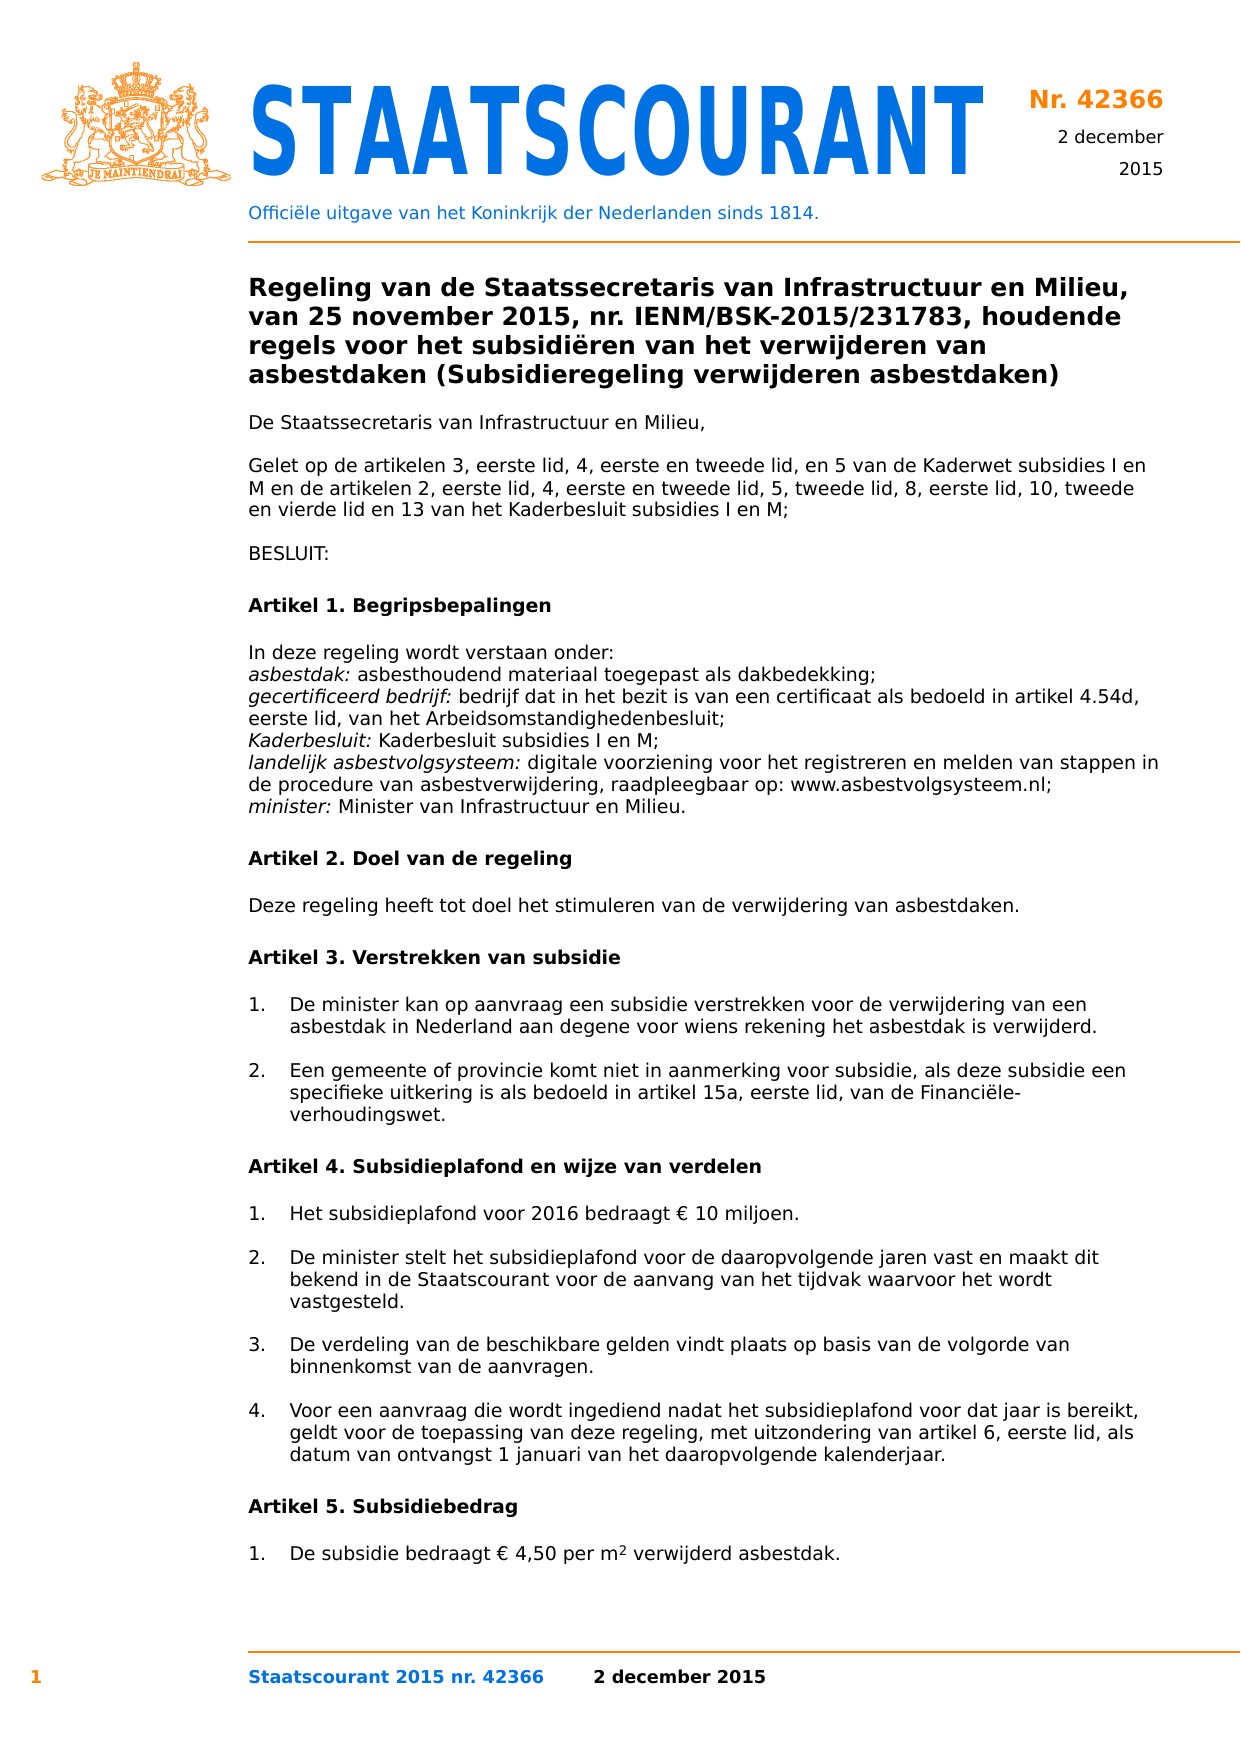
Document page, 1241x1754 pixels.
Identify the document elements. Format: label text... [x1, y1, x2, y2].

subtitle Regeling van de Staatssecretaris van Infrastructuur en Milieu, van 25 november 2015, nr. IENM/BSK-2015/231783, houdende regels voor het subsidiëren van het verwijderen van asbestdaken (Subsidieregeling verwijderen asbestdaken) [248, 273, 1163, 390]
table_cell Officiële uitgave van het Koninkrijk der Nederlanden sinds 1814. [248, 203, 1240, 241]
text In deze regeling wordt verstaan onder: [248, 642, 1163, 664]
subtitle Artikel 1. Begripsbepalingen [248, 595, 1163, 617]
text Kaderbesluit: Kaderbesluit subsidies I en M; [248, 730, 1163, 752]
text Deze regeling heeft tot doel het stimuleren van de verwijdering van asbestdaken. [248, 895, 1163, 917]
text 1. De subsidie bedraagt € 4,50 per m2 verwijderd asbestdak. [248, 1543, 1163, 1565]
text BESLUIT: [248, 543, 1163, 565]
subtitle Artikel 5. Subsidiebedrag [248, 1496, 1163, 1518]
text De Staatssecretaris van Infrastructuur en Milieu, [248, 412, 1163, 433]
text minister: Minister van Infrastructuur en Milieu. [248, 796, 1163, 818]
table_cell 2 december [998, 121, 1240, 153]
subtitle Artikel 3. Verstrekken van subsidie [248, 947, 1163, 969]
text 4. Voor een aanvraag die wordt ingediend nadat het subsidieplafond voor dat jaar is bereikt, geldt voor de toepassing van deze regeling, met uitzondering van artikel 6, eerste lid, als datum van ontvangst 1 januari van het daaropvolgende kalenderjaar. [248, 1400, 1163, 1466]
text 2. Een gemeente of provincie komt niet in aanmerking voor subsidie, als deze subsidie een specifieke uitkering is als bedoeld in artikel 15a, eerste lid, van de Financiële-verhoudingswet. [248, 1060, 1163, 1126]
text 3. De verdeling van de beschikbare gelden vindt plaats op basis van de volgorde van binnenkomst van de aanvragen. [248, 1334, 1163, 1378]
table_cell 2015 [998, 153, 1240, 203]
text gecertificeerd bedrijf: bedrijf dat in het bezit is van een certificaat als bedoeld in artikel 4.54d, eerste lid, van het Arbeidsomstandighedenbesluit; [248, 686, 1163, 730]
text asbestdak: asbesthoudend materiaal toegepast als dakbedekking; [248, 664, 1163, 686]
table_header [25, 62, 248, 241]
text Gelet op de artikelen 3, eerste lid, 4, eerste en tweede lid, en 5 van de Kaderwet subsidies I en M en de artikelen 2, eerste lid, 4, eerste en tweede lid, 5, tweede lid, 8, eerste lid, 10, tweede en vierde lid en 13 van het Kaderbesluit subsidies I en M; [248, 455, 1163, 521]
picture [41, 62, 231, 186]
text 1. De minister kan op aanvraag een subsidie verstrekken voor de verwijdering van een asbestdak in Nederland aan degene voor wiens rekening het asbestdak is verwijderd. [248, 994, 1163, 1038]
text landelijk asbestvolgsysteem: digitale voorziening voor het registreren en melden van stappen in de procedure van asbestverwijdering, raadpleegbaar op: www.asbestvolgsysteem.nl; [248, 752, 1163, 796]
table_header STAATSCOURANT [248, 62, 998, 203]
text 2. De minister stelt het subsidieplafond voor de daaropvolgende jaren vast en maakt dit bekend in de Staatscourant voor de aanvang van het tijdvak waarvoor het wordt vastgesteld. [248, 1247, 1163, 1312]
table_header Nr. 42366 [998, 62, 1240, 121]
subtitle Artikel 4. Subsidieplafond en wijze van verdelen [248, 1156, 1163, 1178]
text 1. Het subsidieplafond voor 2016 bedraagt € 10 miljoen. [248, 1203, 1163, 1225]
subtitle Artikel 2. Doel van de regeling [248, 848, 1163, 870]
